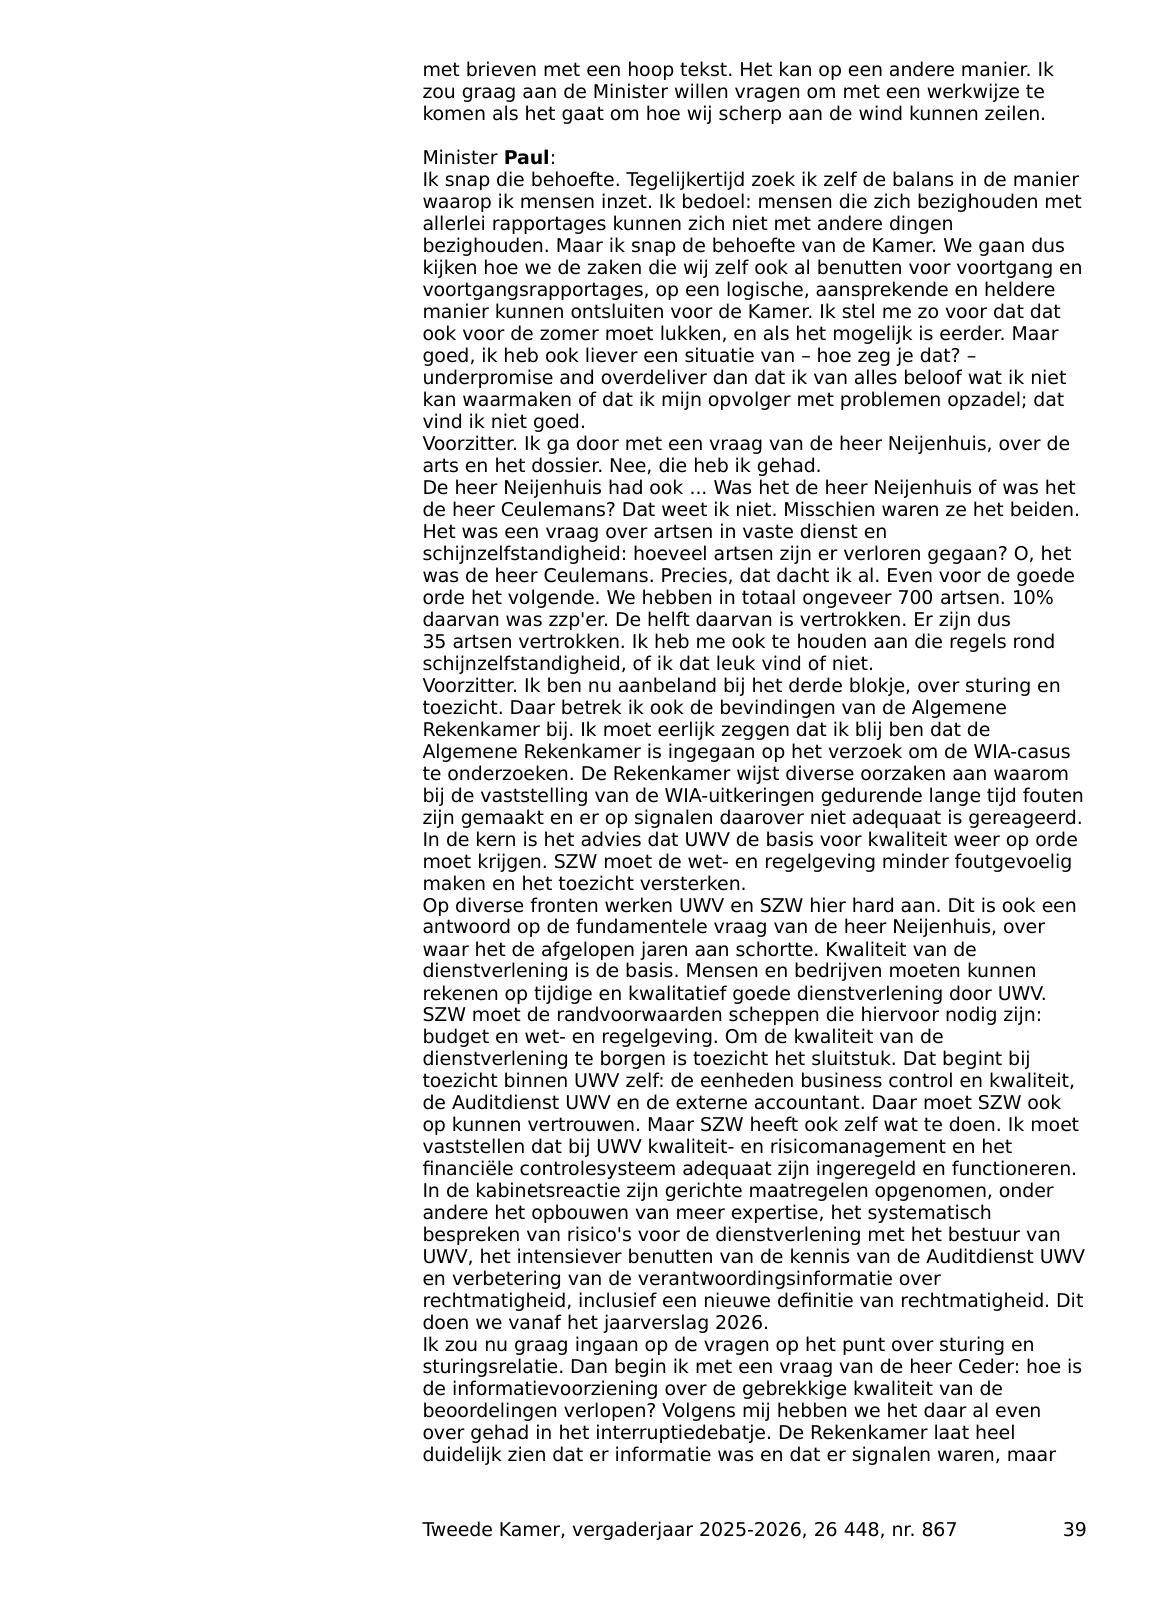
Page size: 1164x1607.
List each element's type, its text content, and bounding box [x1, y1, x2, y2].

text met brieven met een hoop tekst. Het kan op een andere manier. Ik zou graag aan de Minister willen vragen om met een werkwijze te komen als het gaat om hoe wij scherp aan de wind kunnen zeilen. [422, 59, 1087, 125]
text De heer Neijenhuis had ook ... Was het de heer Neijenhuis of was het de heer Ceulemans? Dat weet ik niet. Misschien waren ze het beiden. Het was een vraag over artsen in vaste dienst en schijnzelfstandigheid: hoeveel artsen zijn er verloren gegaan? O, het was de heer Ceulemans. Precies, dat dacht ik al. Even voor de goede orde het volgende. We hebben in totaal ongeveer 700 artsen. 10% daarvan was zzp'er. De helft daarvan is vertrokken. Er zijn dus 35 artsen vertrokken. Ik heb me ook te houden aan die regels rond schijnzelfstandigheid, of ik dat leuk vind of niet. [422, 477, 1087, 675]
text Op diverse fronten werken UWV en SZW hier hard aan. Dit is ook een antwoord op de fundamentele vraag van de heer Neijenhuis, over waar het de afgelopen jaren aan schortte. Kwaliteit van de dienstverlening is de basis. Mensen en bedrijven moeten kunnen rekenen op tijdige en kwalitatief goede dienstverlening door UWV. SZW moet de randvoorwaarden scheppen die hiervoor nodig zijn: budget en wet- en regelgeving. Om de kwaliteit van de dienstverlening te borgen is toezicht het sluitstuk. Dat begint bij toezicht binnen UWV zelf: de eenheden business control en kwaliteit, de Auditdienst UWV en de externe accountant. Daar moet SZW ook op kunnen vertrouwen. Maar SZW heeft ook zelf wat te doen. Ik moet vaststellen dat bij UWV kwaliteit- en risicomanagement en het financiële controlesysteem adequaat zijn ingeregeld en functioneren. [422, 894, 1087, 1180]
text Voorzitter. Ik ben nu aanbeland bij het derde blokje, over sturing en toezicht. Daar betrek ik ook de bevindingen van de Algemene Rekenkamer bij. Ik moet eerlijk zeggen dat ik blij ben dat de Algemene Rekenkamer is ingegaan op het verzoek om de WIA-casus te onderzoeken. De Rekenkamer wijst diverse oorzaken aan waarom bij de vaststelling van de WIA-uitkeringen gedurende lange tijd fouten zijn gemaakt en er op signalen daarover niet adequaat is gereageerd. In de kern is het advies dat UWV de basis voor kwaliteit weer op orde moet krijgen. SZW moet de wet- en regelgeving minder foutgevoelig maken en het toezicht versterken. [422, 675, 1087, 894]
text Ik zou nu graag ingaan op de vragen op het punt over sturing en sturingsrelatie. Dan begin ik met een vraag van de heer Ceder: hoe is de informatievoorziening over de gebrekkige kwaliteit van de beoordelingen verlopen? Volgens mij hebben we het daar al even over gehad in het interruptiedebatje. De Rekenkamer laat heel duidelijk zien dat er informatie was en dat er signalen waren, maar [422, 1334, 1087, 1466]
text Ik snap die behoefte. Tegelijkertijd zoek ik zelf de balans in de manier waarop ik mensen inzet. Ik bedoel: mensen die zich bezighouden met allerlei rapportages kunnen zich niet met andere dingen bezighouden. Maar ik snap de behoefte van de Kamer. We gaan dus kijken hoe we de zaken die wij zelf ook al benutten voor voortgang en voortgangsrapportages, op een logische, aansprekende en heldere manier kunnen ontsluiten voor de Kamer. Ik stel me zo voor dat dat ook voor de zomer moet lukken, en als het mogelijk is eerder. Maar goed, ik heb ook liever een situatie van – hoe zeg je dat? – underpromise and overdeliver dan dat ik van alles beloof wat ik niet kan waarmaken of dat ik mijn opvolger met problemen opzadel; dat vind ik niet goed. [422, 169, 1087, 433]
text Voorzitter. Ik ga door met een vraag van de heer Neijenhuis, over de arts en het dossier. Nee, die heb ik gehad. [422, 433, 1087, 477]
text In de kabinetsreactie zijn gerichte maatregelen opgenomen, onder andere het opbouwen van meer expertise, het systematisch bespreken van risico's voor de dienstverlening met het bestuur van UWV, het intensiever benutten van de kennis van de Auditdienst UWV en verbetering van de verantwoordingsinformatie over rechtmatigheid, inclusief een nieuwe definitie van rechtmatigheid. Dit doen we vanaf het jaarverslag 2026. [422, 1180, 1087, 1334]
text Minister Paul: [422, 147, 1087, 169]
